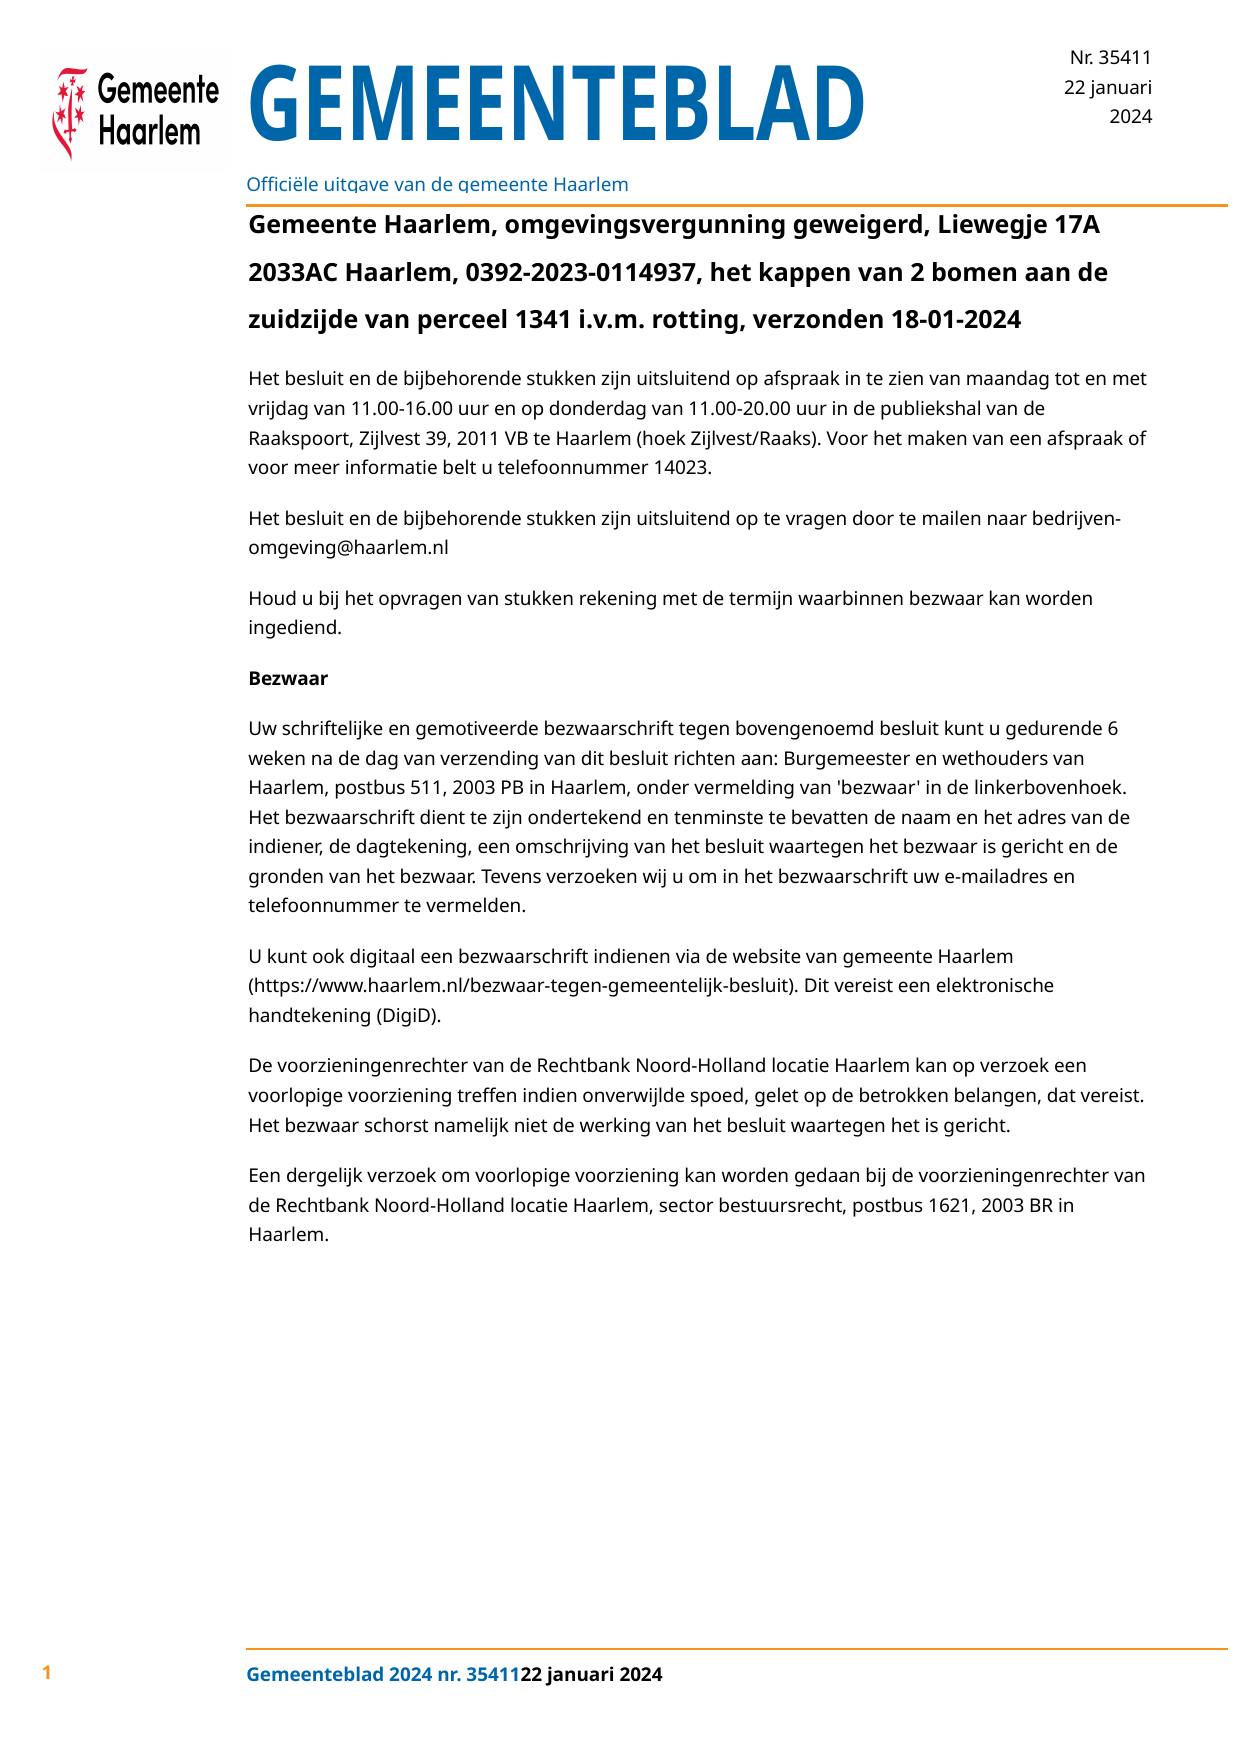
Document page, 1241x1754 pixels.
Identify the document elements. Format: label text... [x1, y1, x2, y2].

text Uw schriftelijke en gemotiveerde bezwaarschrift tegen bovengenoemd besluit kunt u gedurende 6 weken na de dag van verzending van dit besluit richten aan: Burgemeester en wethouders van Haarlem, postbus 511, 2003 PB in Haarlem, onder vermelding van 'bezwaar' in de linkerbovenhoek. Het bezwaarschrift dient te zijn ondertekend en tenminste te bevatten de naam en het adres van de indiener, de dagtekening, een omschrijving van het besluit waartegen het bezwaar is gericht en de gronden van het bezwaar. Tevens verzoeken wij u om in het bezwaarschrift uw e-mailadres en telefoonnummer te vermelden. [248, 715, 1152, 918]
text Houd u bij het opvragen van stukken rekening met de termijn waarbinnen bezwaar kan worden ingediend. [248, 585, 1152, 640]
text Bezwaar [248, 665, 1152, 690]
text Het besluit en de bijbehorende stukken zijn uitsluitend op te vragen door te mailen naar bedrijven-omgeving@haarlem.nl [248, 505, 1152, 560]
text Het besluit en de bijbehorende stukken zijn uitsluitend op afspraak in te zien van maandag tot en met vrijdag van 11.00-16.00 uur en op donderdag van 11.00-20.00 uur in de publiekshal van de Raakspoort, Zijlvest 39, 2011 VB te Haarlem (hoek Zijlvest/Raaks). Voor het maken van een afspraak of voor meer informatie belt u telefoonnummer 14023. [248, 366, 1152, 480]
text De voorzieningenrechter van de Rechtbank Noord-Holland locatie Haarlem kan op verzoek een voorlopige voorziening treffen indien onverwijlde spoed, gelet op de betrokken belangen, dat vereist. Het bezwaar schorst namelijk niet de werking van het besluit waartegen het is gericht. [248, 1053, 1152, 1137]
text Gemeente Haarlem, omgevingsvergunning geweigerd, Liewegje 17A 2033AC Haarlem, 0392-2023-0114937, het kappen van 2 bomen aan de zuidzijde van perceel 1341 i.v.m. rotting, verzonden 18-01-2024 [248, 207, 1152, 336]
picture [41, 47, 231, 172]
text Een dergelijk verzoek om voorlopige voorziening kan worden gedaan bij de voorzieningenrechter van de Rechtbank Noord-Holland locatie Haarlem, sector bestuursrecht, postbus 1621, 2003 BR in Haarlem. [248, 1162, 1152, 1247]
text U kunt ook digitaal een bezwaarschrift indienen via de website van gemeente Haarlem (https://www.haarlem.nl/bezwaar-tegen-gemeentelijk-besluit). Dit vereist een elektronische handtekening (DigiD). [248, 943, 1152, 1028]
